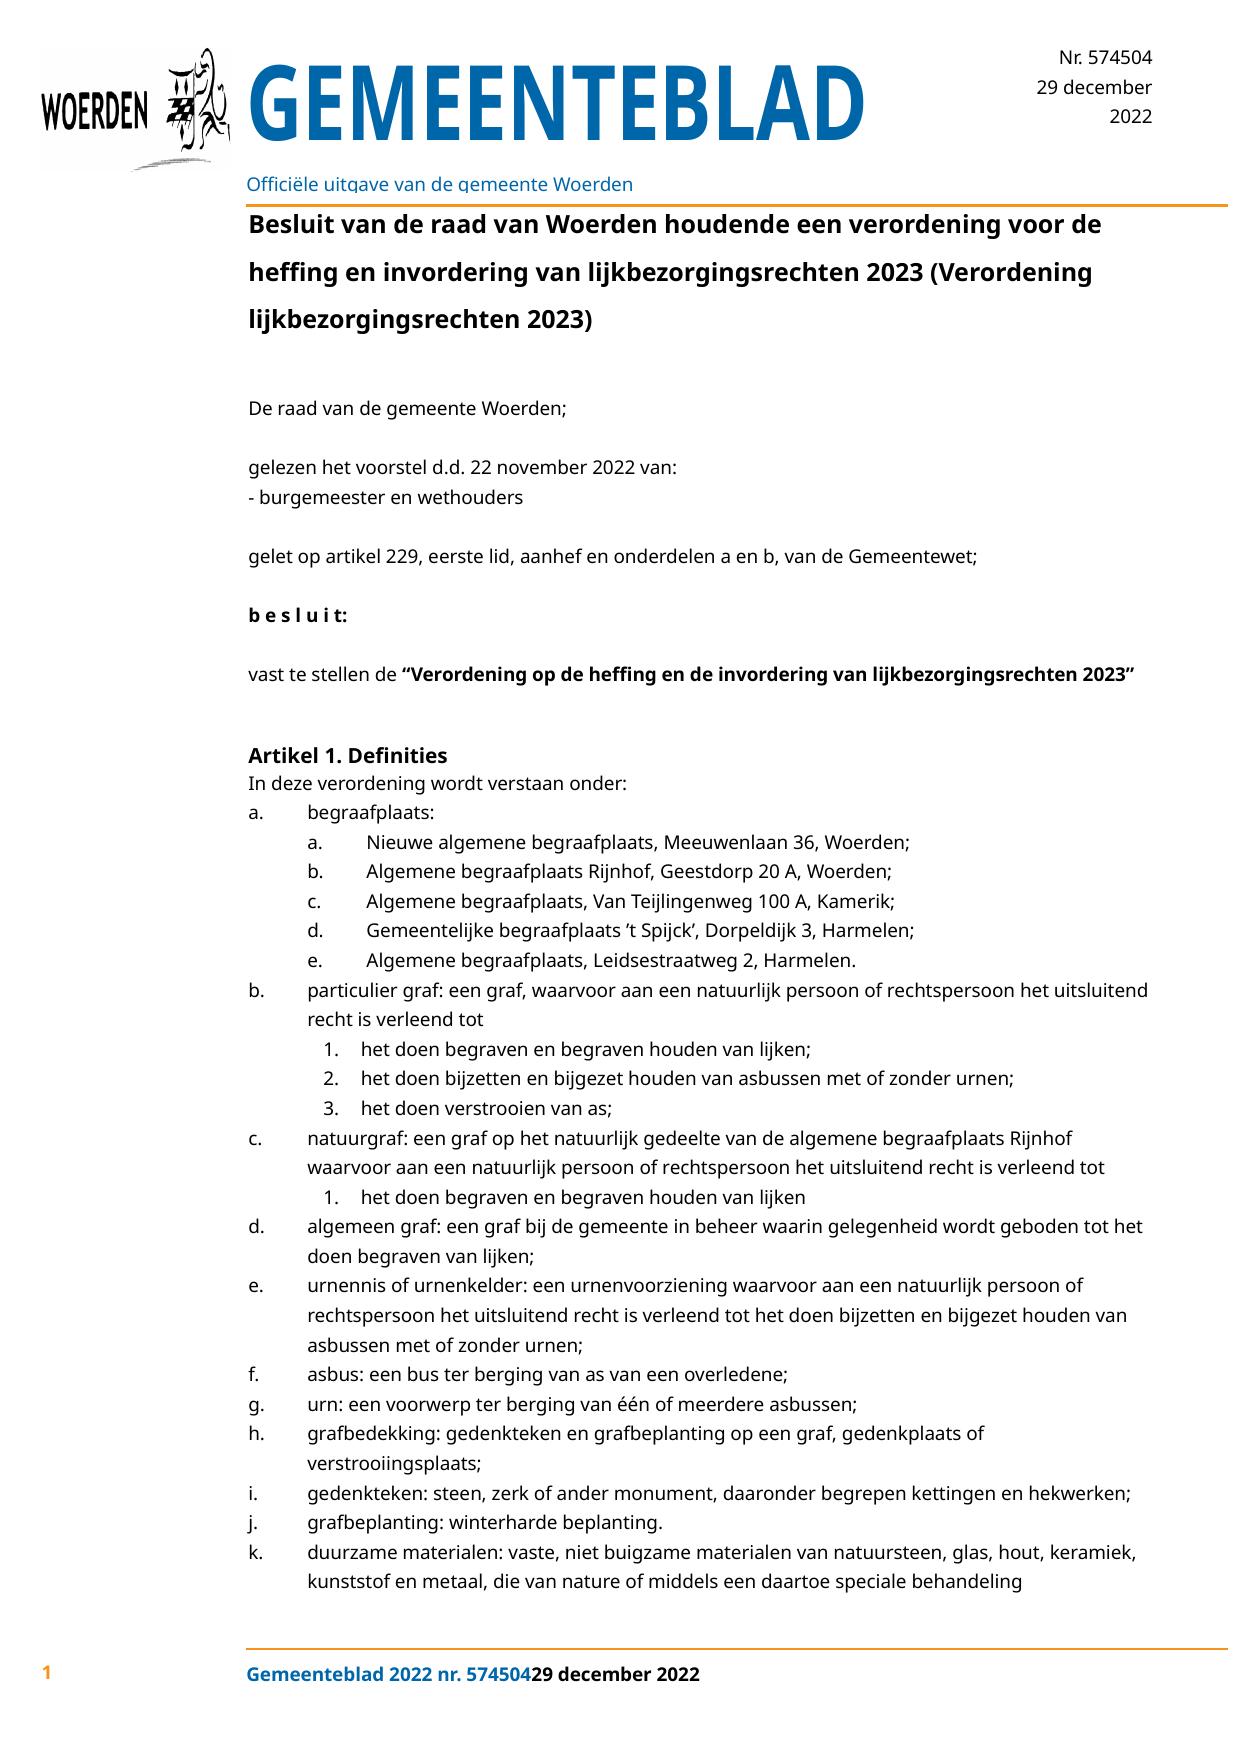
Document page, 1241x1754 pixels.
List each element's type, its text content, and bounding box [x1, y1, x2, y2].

text b e s l u i t: [248, 602, 1152, 628]
text vast te stellen de “Verordening op de heffing en de invordering van lijkbezorgingsrechten 2023” [248, 661, 1152, 687]
text De raad van de gemeente Woerden; [248, 395, 1152, 421]
list duurzame materialen: vaste, niet buigzame materialen van natuursteen, glas, hout, keramiek, kunststof en metaal, die van nature of middels een daartoe speciale behandeling [248, 1539, 1152, 1594]
list Algemene begraafplaats, Van Teijlingenweg 100 A, Kamerik; [307, 888, 1152, 914]
text Besluit van de raad van Woerden houdende een verordening voor de heffing en invordering van lijkbezorgingsrechten 2023 (Verordening lijkbezorgingsrechten 2023) [248, 207, 1152, 336]
list grafbeplanting: winterharde beplanting. [248, 1509, 1152, 1535]
list algemeen graf: een graf bij de gemeente in beheer waarin gelegenheid wordt geboden tot het doen begraven van lijken; [248, 1213, 1152, 1269]
list grafbedekking: gedenkteken en grafbeplanting op een graf, gedenkplaats of verstrooiingsplaats; [248, 1421, 1152, 1476]
list Algemene begraafplaats Rijnhof, Geestdorp 20 A, Woerden; [307, 858, 1152, 884]
list het doen begraven en begraven houden van lijken; [323, 1036, 1152, 1062]
list gedenkteken: steen, zerk of ander monument, daaronder begrepen kettingen en hekwerken; [248, 1480, 1152, 1506]
list urnennis of urnenkelder: een urnenvoorziening waarvoor aan een natuurlijk persoon of rechtspersoon het uitsluitend recht is verleend tot het doen bijzetten en bijgezet houden van asbussen met of zonder urnen; [248, 1273, 1152, 1358]
list particulier graf: een graf, waarvoor aan een natuurlijk persoon of rechtspersoon het uitsluitend recht is verleend tot [248, 977, 1152, 1032]
list het doen begraven en begraven houden van lijken [323, 1184, 1152, 1210]
list Gemeentelijke begraafplaats ’t Spijck’, Dorpeldijk 3, Harmelen; [307, 918, 1152, 943]
text gelet op artikel 229, eerste lid, aanhef en onderdelen a en b, van de Gemeentewet; [248, 543, 1152, 569]
list Algemene begraafplaats, Leidsestraatweg 2, Harmelen. [307, 947, 1152, 973]
list begraafplaats: [248, 799, 1152, 825]
list urn: een voorwerp ter berging van één of meerdere asbussen; [248, 1391, 1152, 1417]
text Artikel 1. Definities [248, 741, 1152, 770]
picture [41, 47, 231, 172]
list het doen bijzetten en bijgezet houden van asbussen met of zonder urnen; [323, 1066, 1152, 1091]
text gelezen het voorstel d.d. 22 november 2022 van: [248, 454, 1152, 480]
text In deze verordening wordt verstaan onder: [248, 770, 1152, 796]
list natuurgraf: een graf op het natuurlijk gedeelte van de algemene begraafplaats Rijnhof waarvoor aan een natuurlijk persoon of rechtspersoon het uitsluitend recht is verleend tot [248, 1125, 1152, 1180]
text - burgemeester en wethouders [248, 484, 1152, 509]
list het doen verstrooien van as; [323, 1095, 1152, 1121]
list Nieuwe algemene begraafplaats, Meeuwenlaan 36, Woerden; [307, 829, 1152, 855]
list asbus: een bus ter berging van as van een overledene; [248, 1361, 1152, 1387]
